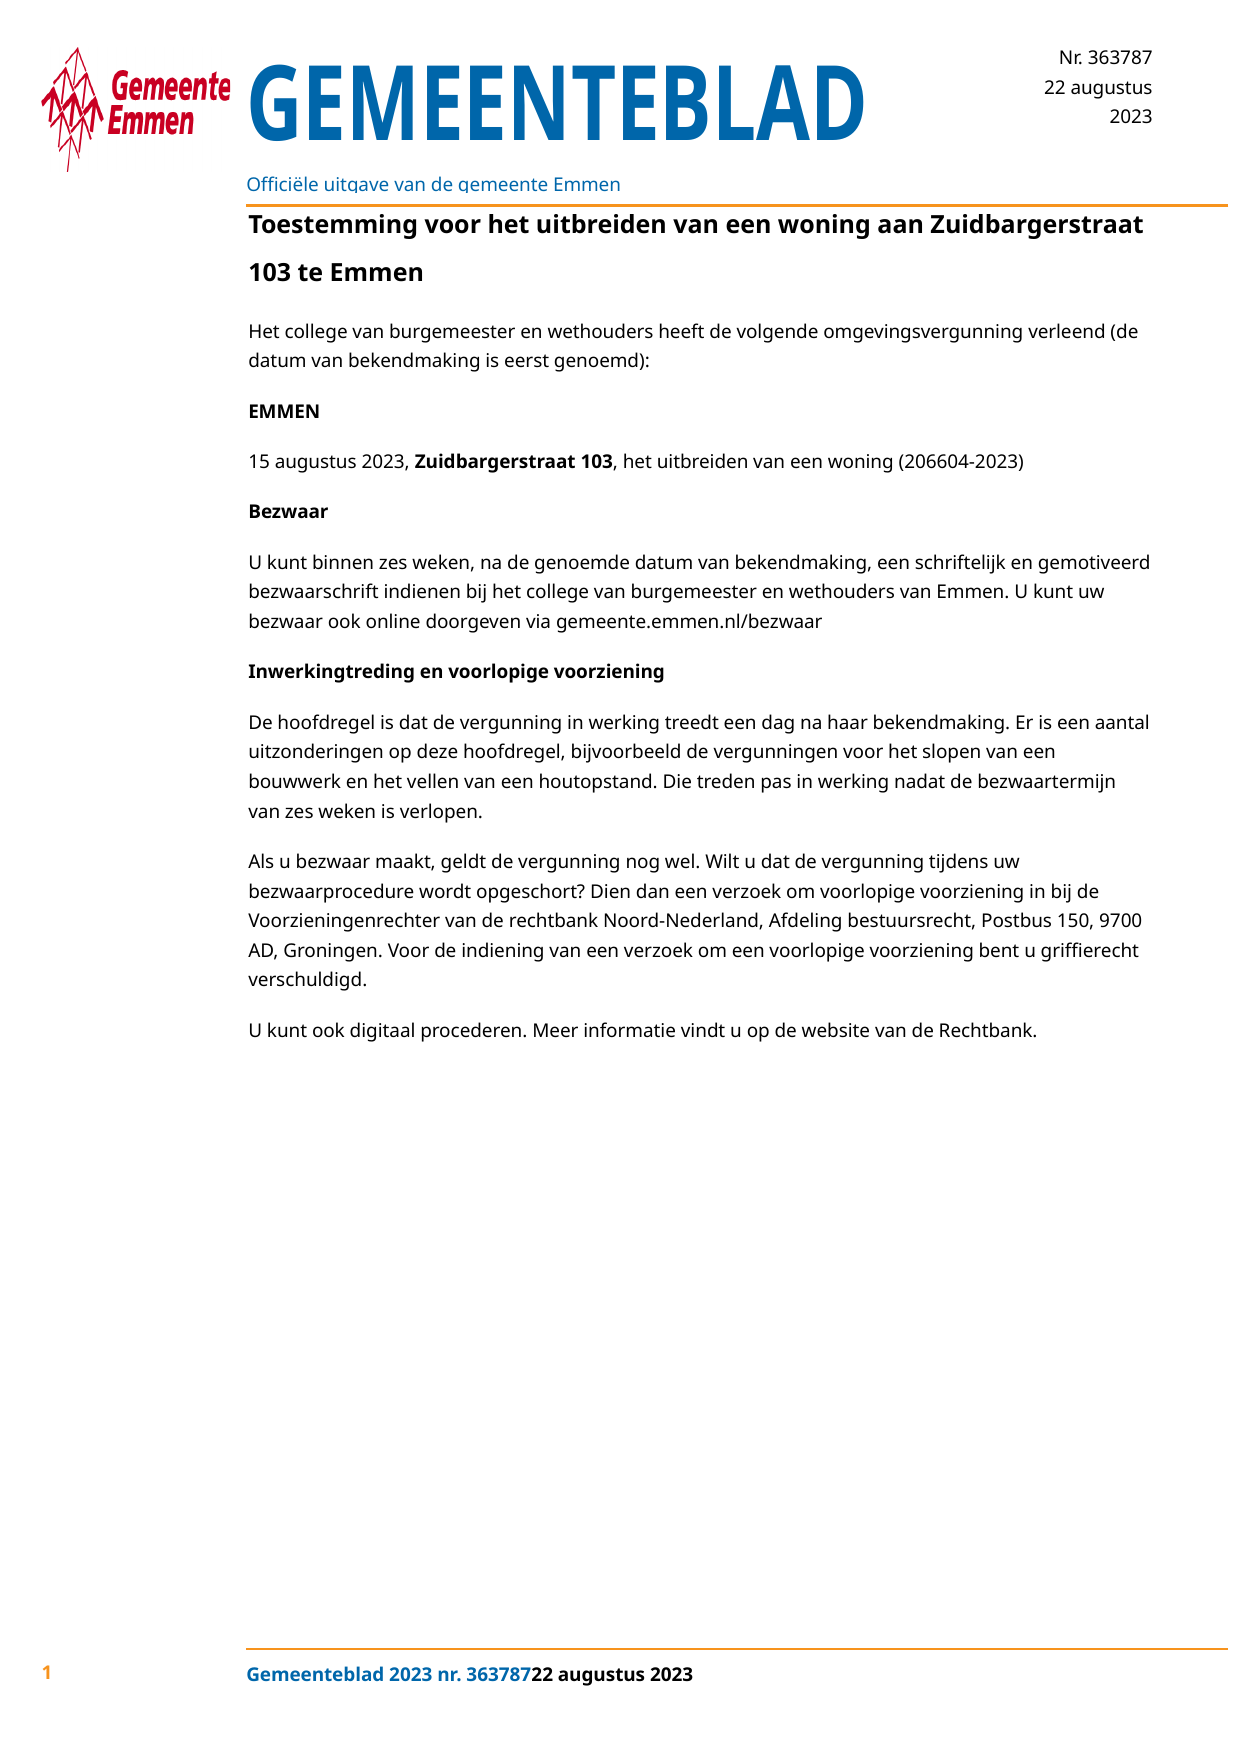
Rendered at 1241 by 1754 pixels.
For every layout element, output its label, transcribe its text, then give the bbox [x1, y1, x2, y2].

text Inwerkingtreding en voorlopige voorziening [248, 659, 1152, 684]
text EMMEN [248, 398, 1152, 424]
text Als u bezwaar maakt, geldt de vergunning nog wel. Wilt u dat de vergunning tijdens uw bezwaarprocedure wordt opgeschort? Dien dan een verzoek om voorlopige voorziening in bij de Voorzieningenrechter van de rechtbank Noord-Nederland, Afdeling bestuursrecht, Postbus 150, 9700 AD, Groningen. Voor de indiening van een verzoek om een voorlopige voorziening bent u griffierecht verschuldigd. [248, 848, 1152, 992]
picture [41, 47, 231, 172]
text Het college van burgemeester en wethouders heeft de volgende omgevingsvergunning verleend (de datum van bekendmaking is eerst genoemd): [248, 318, 1152, 373]
text Toestemming voor het uitbreiden van een woning aan Zuidbargerstraat 103 te Emmen [248, 207, 1152, 288]
text Bezwaar [248, 499, 1152, 524]
text U kunt binnen zes weken, na de genoemde datum van bekendmaking, een schriftelijk en gemotiveerd bezwaarschrift indienen bij het college van burgemeester en wethouders van Emmen. U kunt uw bezwaar ook online doorgeven via gemeente.emmen.nl/bezwaar [248, 549, 1152, 634]
text U kunt ook digitaal procederen. Meer informatie vindt u op de website van de Rechtbank. [248, 1017, 1152, 1043]
text 15 augustus 2023, Zuidbargerstraat 103, het uitbreiden van een woning (206604-2023) [248, 448, 1152, 474]
text De hoofdregel is dat de vergunning in werking treedt een dag na haar bekendmaking. Er is een aantal uitzonderingen op deze hoofdregel, bijvoorbeeld de vergunningen voor het slopen van een bouwwerk en het vellen van een houtopstand. Die treden pas in werking nadat de bezwaartermijn van zes weken is verlopen. [248, 709, 1152, 824]
